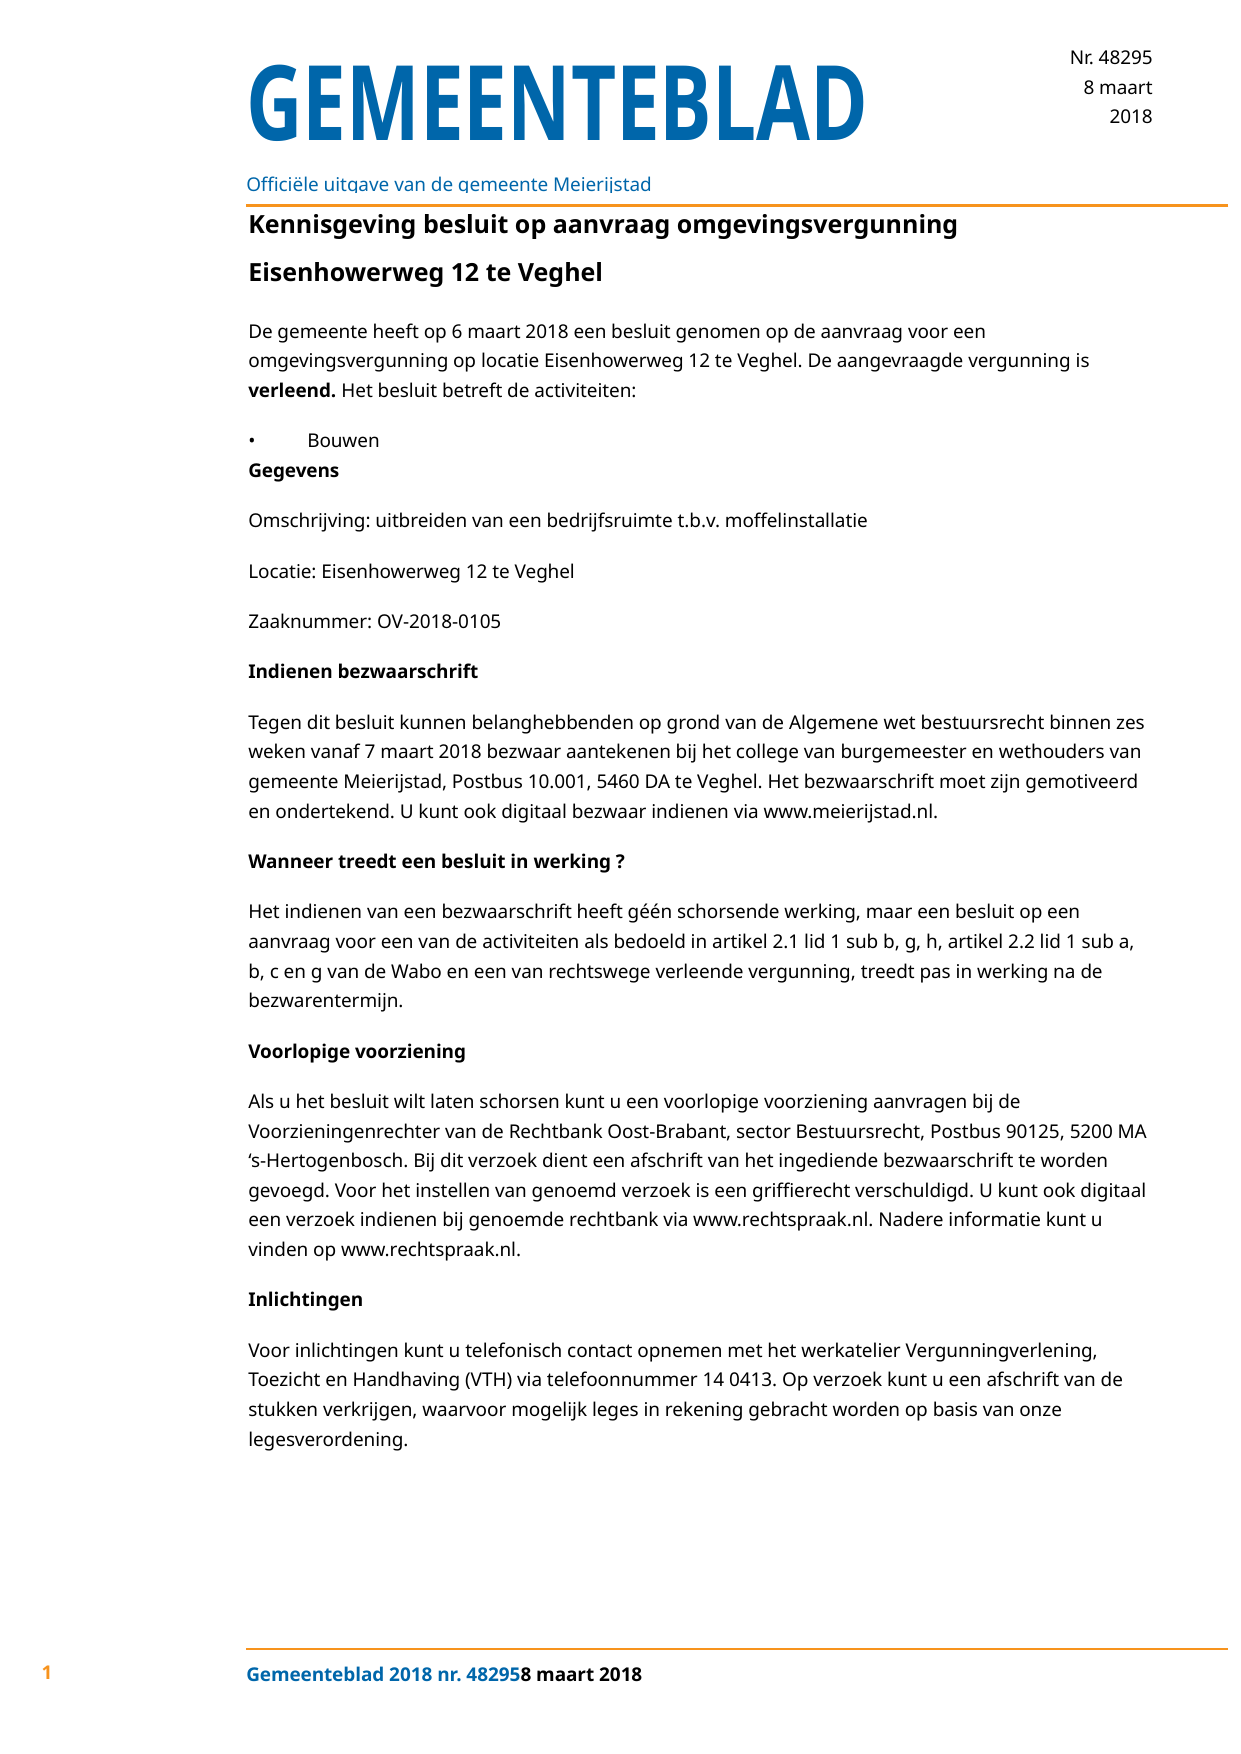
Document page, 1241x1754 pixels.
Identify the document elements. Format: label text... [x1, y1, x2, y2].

list Bouwen [248, 427, 1152, 453]
text Gegevens [248, 457, 1152, 483]
text Omschrijving: uitbreiden van een bedrijfsruimte t.b.v. moffelinstallatie [248, 507, 1152, 533]
text Kennisgeving besluit op aanvraag omgevingsvergunning Eisenhowerweg 12 te Veghel [248, 207, 1152, 288]
text Locatie: Eisenhowerweg 12 te Veghel [248, 558, 1152, 584]
text Als u het besluit wilt laten schorsen kunt u een voorlopige voorziening aanvragen bij de Voorzieningenrechter van de Rechtbank Oost-Brabant, sector Bestuursrecht, Postbus 90125, 5200 MA ‘s-Hertogenbosch. Bij dit verzoek dient een afschrift van het ingediende bezwaarschrift te worden gevoegd. Voor het instellen van genoemd verzoek is een griffierecht verschuldigd. U kunt ook digitaal een verzoek indienen bij genoemde rechtbank via www.rechtspraak.nl. Nadere informatie kunt u vinden op www.rechtspraak.nl. [248, 1088, 1152, 1262]
text Tegen dit besluit kunnen belanghebbenden op grond van de Algemene wet bestuursrecht binnen zes weken vanaf 7 maart 2018 bezwaar aantekenen bij het college van burgemeester en wethouders van gemeente Meierijstad, Postbus 10.001, 5460 DA te Veghel. Het bezwaarschrift moet zijn gemotiveerd en ondertekend. U kunt ook digitaal bezwaar indienen via www.meierijstad.nl. [248, 709, 1152, 824]
text Voor inlichtingen kunt u telefonisch contact opnemen met het werkatelier Vergunningverlening, Toezicht en Handhaving (VTH) via telefoonnummer 14 0413. Op verzoek kunt u een afschrift van de stukken verkrijgen, waarvoor mogelijk leges in rekening gebracht worden op basis van onze legesverordening. [248, 1337, 1152, 1452]
picture [41, 47, 231, 172]
text Wanneer treedt een besluit in werking ? [248, 848, 1152, 874]
text De gemeente heeft op 6 maart 2018 een besluit genomen op de aanvraag voor een omgevingsvergunning op locatie Eisenhowerweg 12 te Veghel. De aangevraagde vergunning is verleend. Het besluit betreft de activiteiten: [248, 318, 1152, 403]
text Indienen bezwaarschrift [248, 659, 1152, 684]
text Voorlopige voorziening [248, 1038, 1152, 1064]
text Het indienen van een bezwaarschrift heeft géén schorsende werking, maar een besluit op een aanvraag voor een van de activiteiten als bedoeld in artikel 2.1 lid 1 sub b, g, h, artikel 2.2 lid 1 sub a, b, c en g van de Wabo en een van rechtswege verleende vergunning, treedt pas in werking na de bezwarentermijn. [248, 899, 1152, 1013]
text Inlichtingen [248, 1287, 1152, 1312]
text Zaaknummer: OV-2018-0105 [248, 608, 1152, 634]
